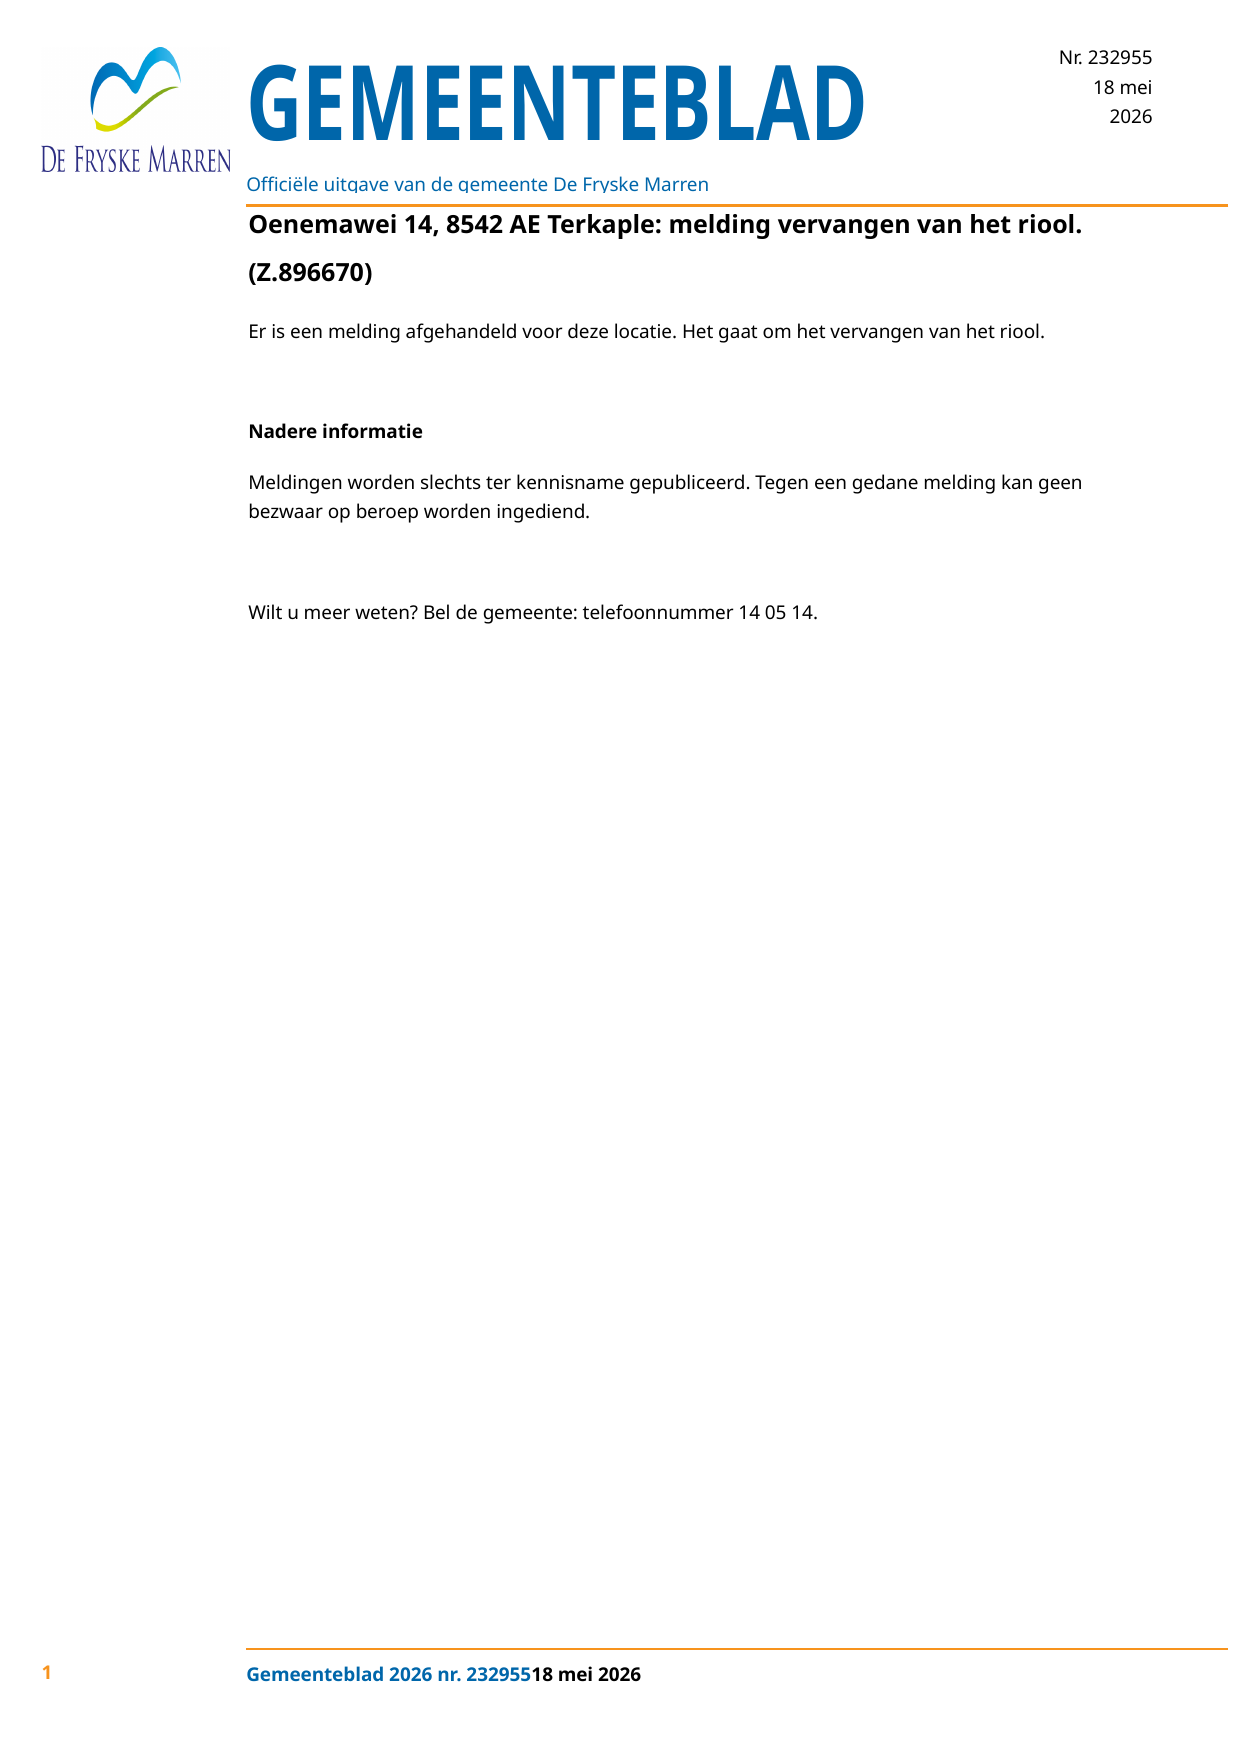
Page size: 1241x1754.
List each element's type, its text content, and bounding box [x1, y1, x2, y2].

text Wilt u meer weten? Bel de gemeente: telefoonnummer 14 05 14. [248, 599, 1152, 625]
text Meldingen worden slechts ter kennisname gepubliceerd. Tegen een gedane melding kan geen bezwaar op beroep worden ingediend. [248, 469, 1152, 524]
text Oenemawei 14, 8542 AE Terkaple: melding vervangen van het riool. (Z.896670) [248, 207, 1152, 288]
text Er is een melding afgehandeld voor deze locatie. Het gaat om het vervangen van het riool. [248, 318, 1152, 344]
text Nadere informatie [248, 419, 1152, 444]
picture [41, 47, 231, 172]
